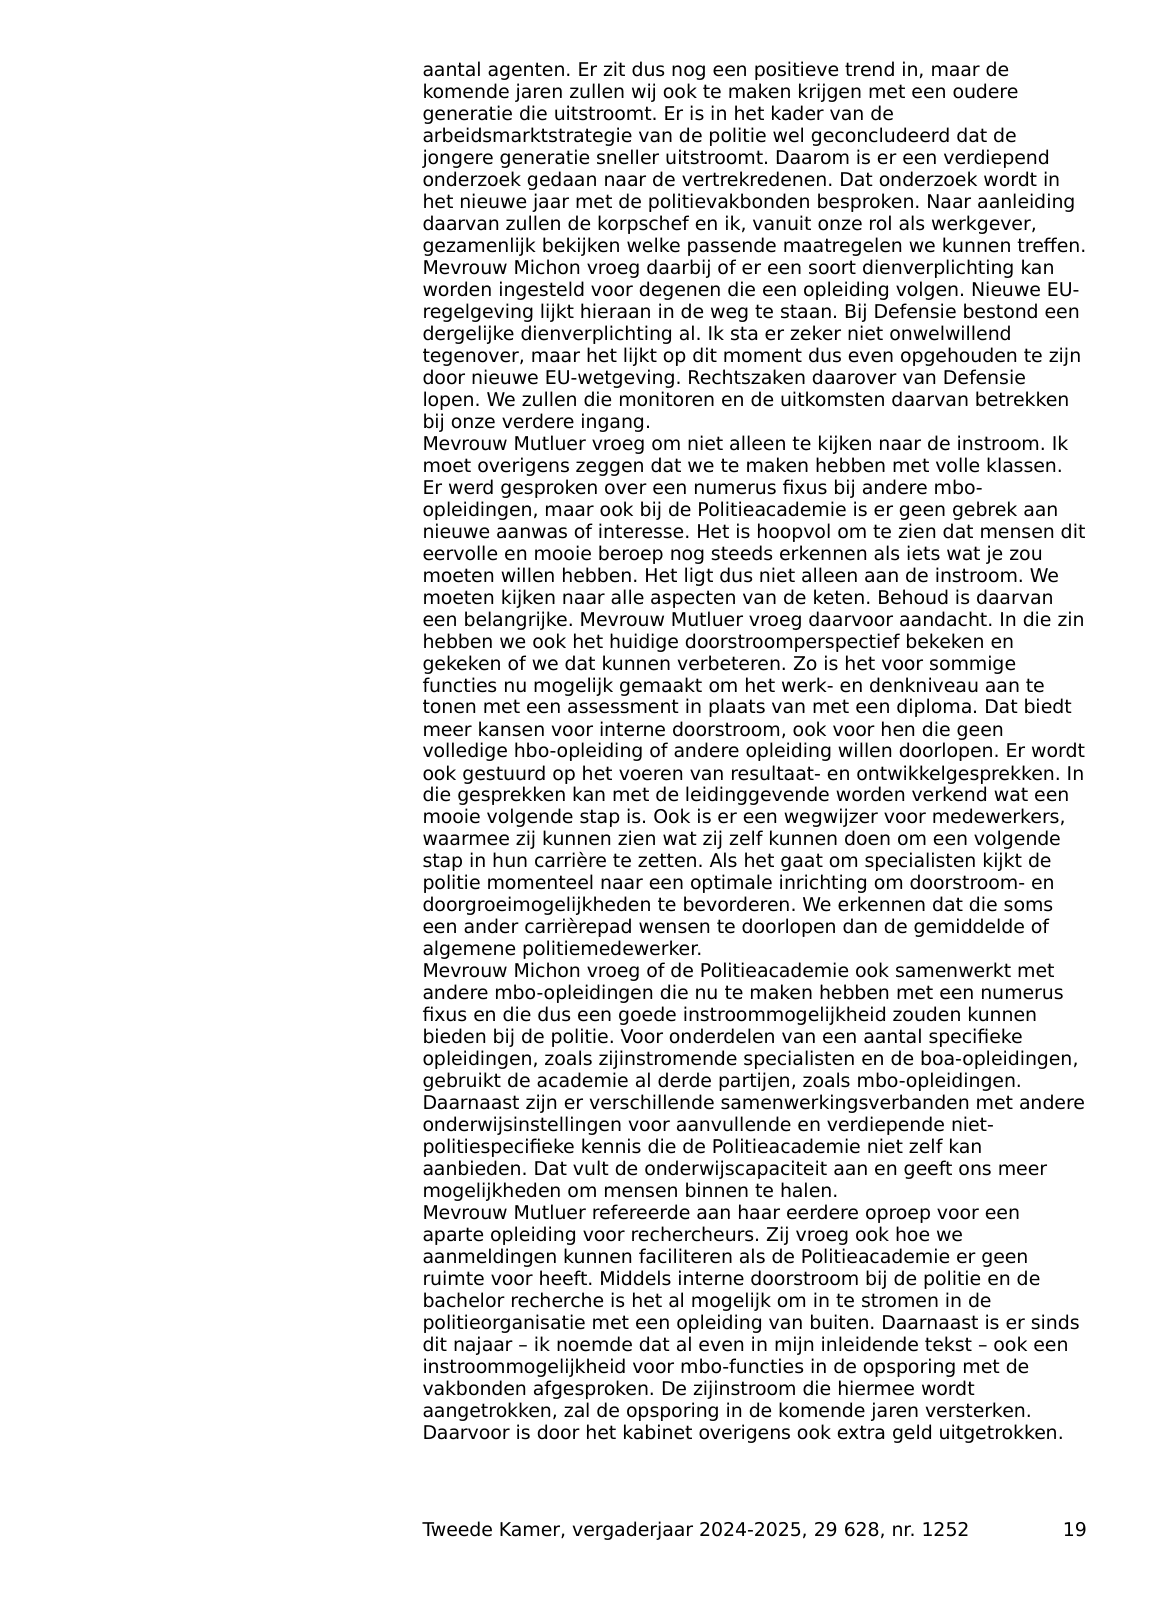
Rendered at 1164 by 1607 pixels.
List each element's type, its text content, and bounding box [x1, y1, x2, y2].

text Mevrouw Mutluer refereerde aan haar eerdere oproep voor een aparte opleiding voor rechercheurs. Zij vroeg ook hoe we aanmeldingen kunnen faciliteren als de Politieacademie er geen ruimte voor heeft. Middels interne doorstroom bij de politie en de bachelor recherche is het al mogelijk om in te stromen in de politieorganisatie met een opleiding van buiten. Daarnaast is er sinds dit najaar – ik noemde dat al even in mijn inleidende tekst – ook een instroommogelijkheid voor mbo-functies in de opsporing met de vakbonden afgesproken. De zijinstroom die hiermee wordt aangetrokken, zal de opsporing in de komende jaren versterken. Daarvoor is door het kabinet overigens ook extra geld uitgetrokken. [422, 1202, 1087, 1444]
text Mevrouw Michon vroeg of de Politieacademie ook samenwerkt met andere mbo-opleidingen die nu te maken hebben met een numerus fixus en die dus een goede instroommogelijkheid zouden kunnen bieden bij de politie. Voor onderdelen van een aantal specifieke opleidingen, zoals zijinstromende specialisten en de boa-opleidingen, gebruikt de academie al derde partijen, zoals mbo-opleidingen. Daarnaast zijn er verschillende samenwerkingsverbanden met andere onderwijsinstellingen voor aanvullende en verdiepende niet-politiespecifieke kennis die de Politieacademie niet zelf kan aanbieden. Dat vult de onderwijscapaciteit aan en geeft ons meer mogelijkheden om mensen binnen te halen. [422, 960, 1087, 1202]
text aantal agenten. Er zit dus nog een positieve trend in, maar de komende jaren zullen wij ook te maken krijgen met een oudere generatie die uitstroomt. Er is in het kader van de arbeidsmarktstrategie van de politie wel geconcludeerd dat de jongere generatie sneller uitstroomt. Daarom is er een verdiepend onderzoek gedaan naar de vertrekredenen. Dat onderzoek wordt in het nieuwe jaar met de politievakbonden besproken. Naar aanleiding daarvan zullen de korpschef en ik, vanuit onze rol als werkgever, gezamenlijk bekijken welke passende maatregelen we kunnen treffen. [422, 59, 1087, 257]
text Mevrouw Mutluer vroeg om niet alleen te kijken naar de instroom. Ik moet overigens zeggen dat we te maken hebben met volle klassen. Er werd gesproken over een numerus fixus bij andere mbo-opleidingen, maar ook bij de Politieacademie is er geen gebrek aan nieuwe aanwas of interesse. Het is hoopvol om te zien dat mensen dit eervolle en mooie beroep nog steeds erkennen als iets wat je zou moeten willen hebben. Het ligt dus niet alleen aan de instroom. We moeten kijken naar alle aspecten van de keten. Behoud is daarvan een belangrijke. Mevrouw Mutluer vroeg daarvoor aandacht. In die zin hebben we ook het huidige doorstroomperspectief bekeken en gekeken of we dat kunnen verbeteren. Zo is het voor sommige functies nu mogelijk gemaakt om het werk- en denkniveau aan te tonen met een assessment in plaats van met een diploma. Dat biedt meer kansen voor interne doorstroom, ook voor hen die geen volledige hbo-opleiding of andere opleiding willen doorlopen. Er wordt ook gestuurd op het voeren van resultaat- en ontwikkelgesprekken. In die gesprekken kan met de leidinggevende worden verkend wat een mooie volgende stap is. Ook is er een wegwijzer voor medewerkers, waarmee zij kunnen zien wat zij zelf kunnen doen om een volgende stap in hun carrière te zetten. Als het gaat om specialisten kijkt de politie momenteel naar een optimale inrichting om doorstroom- en doorgroeimogelijkheden te bevorderen. We erkennen dat die soms een ander carrièrepad wensen te doorlopen dan de gemiddelde of algemene politiemedewerker. [422, 433, 1087, 960]
text Mevrouw Michon vroeg daarbij of er een soort dienverplichting kan worden ingesteld voor degenen die een opleiding volgen. Nieuwe EU-regelgeving lijkt hieraan in de weg te staan. Bij Defensie bestond een dergelijke dienverplichting al. Ik sta er zeker niet onwelwillend tegenover, maar het lijkt op dit moment dus even opgehouden te zijn door nieuwe EU-wetgeving. Rechtszaken daarover van Defensie lopen. We zullen die monitoren en de uitkomsten daarvan betrekken bij onze verdere ingang. [422, 257, 1087, 433]
